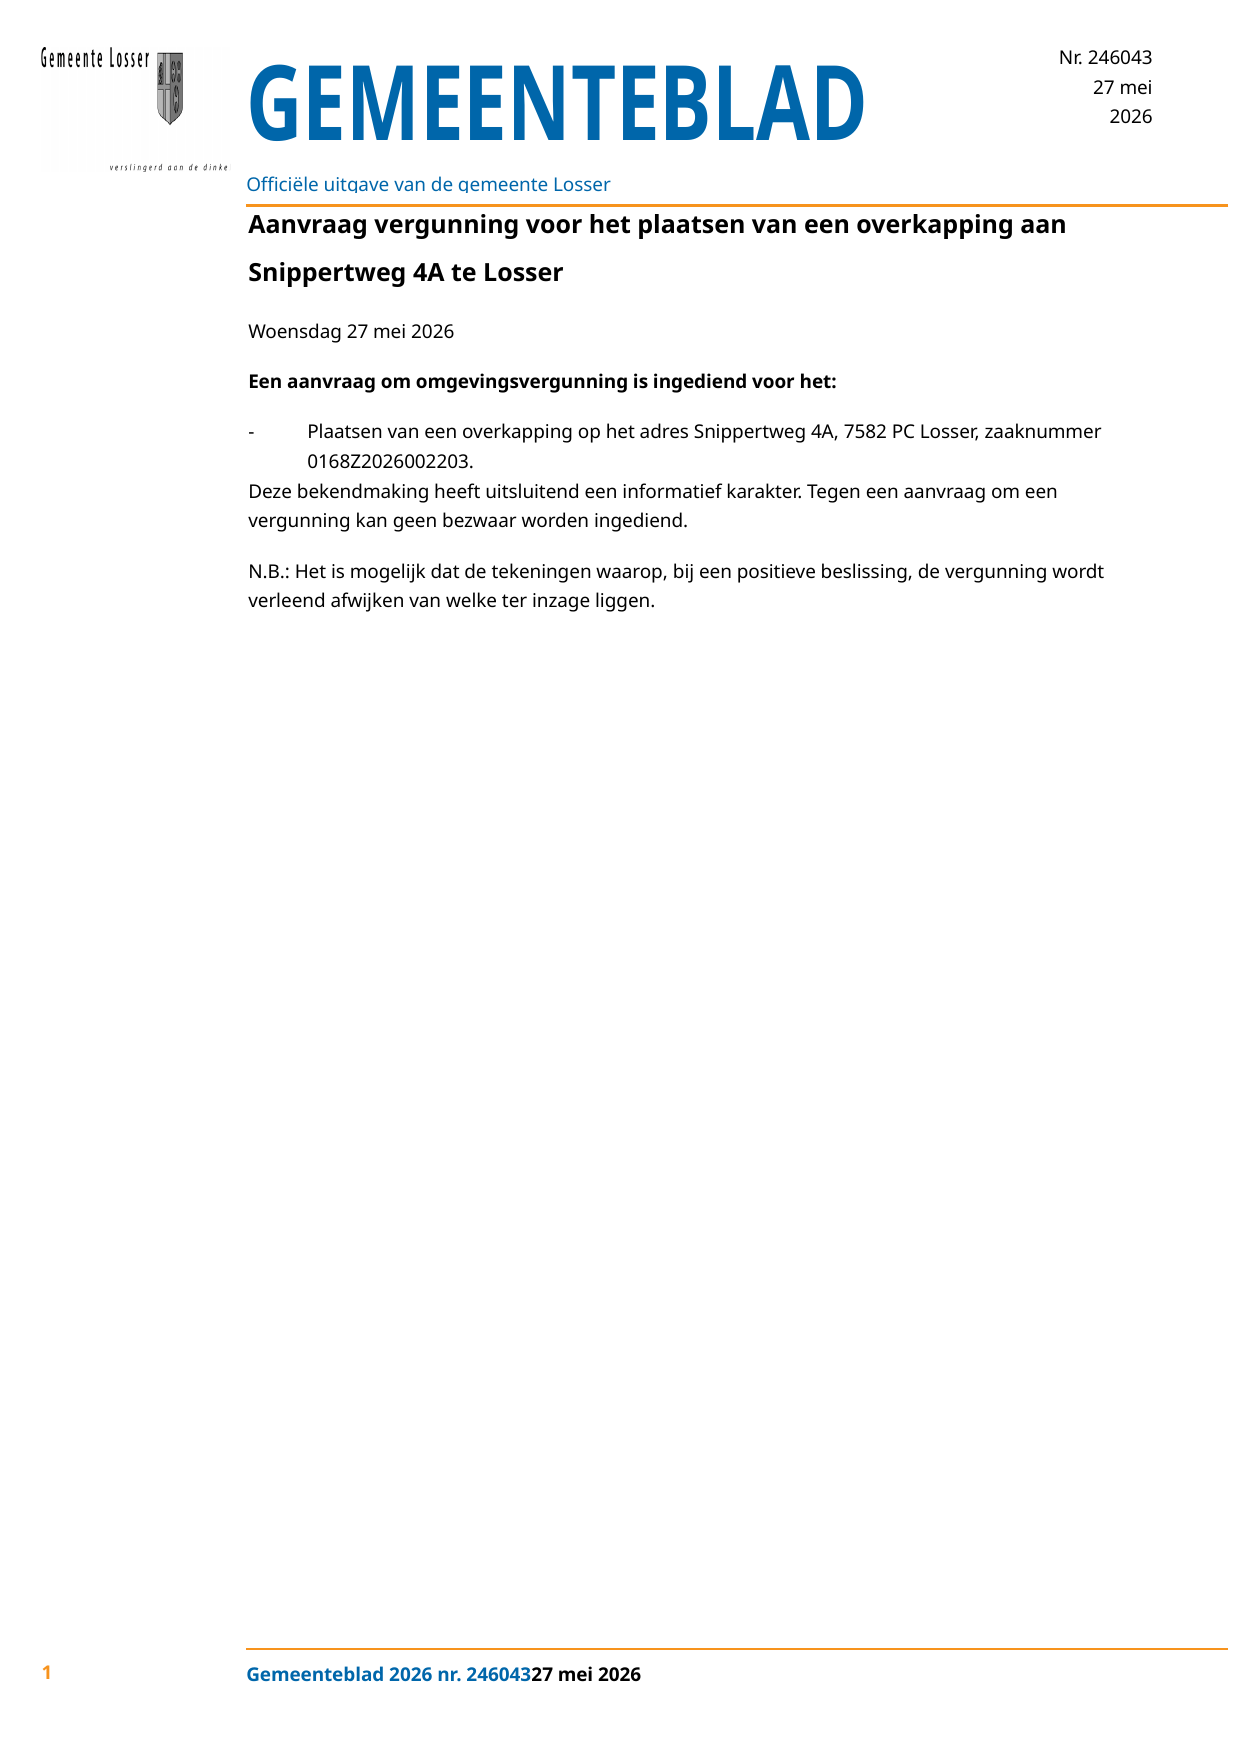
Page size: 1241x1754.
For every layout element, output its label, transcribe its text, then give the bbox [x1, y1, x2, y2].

picture [41, 47, 231, 172]
text N.B.: Het is mogelijk dat de tekeningen waarop, bij een positieve beslissing, de vergunning wordt verleend afwijken van welke ter inzage liggen. [248, 558, 1152, 613]
text Aanvraag vergunning voor het plaatsen van een overkapping aan Snippertweg 4A te Losser [248, 207, 1152, 288]
text Deze bekendmaking heeft uitsluitend een informatief karakter. Tegen een aanvraag om een vergunning kan geen bezwaar worden ingediend. [248, 478, 1152, 533]
text Woensdag 27 mei 2026 [248, 318, 1152, 344]
text Een aanvraag om omgevingsvergunning is ingediend voor het: [248, 368, 1152, 394]
list Plaatsen van een overkapping op het adres Snippertweg 4A, 7582 PC Losser, zaaknummer 0168Z2026002203. [248, 419, 1152, 474]
